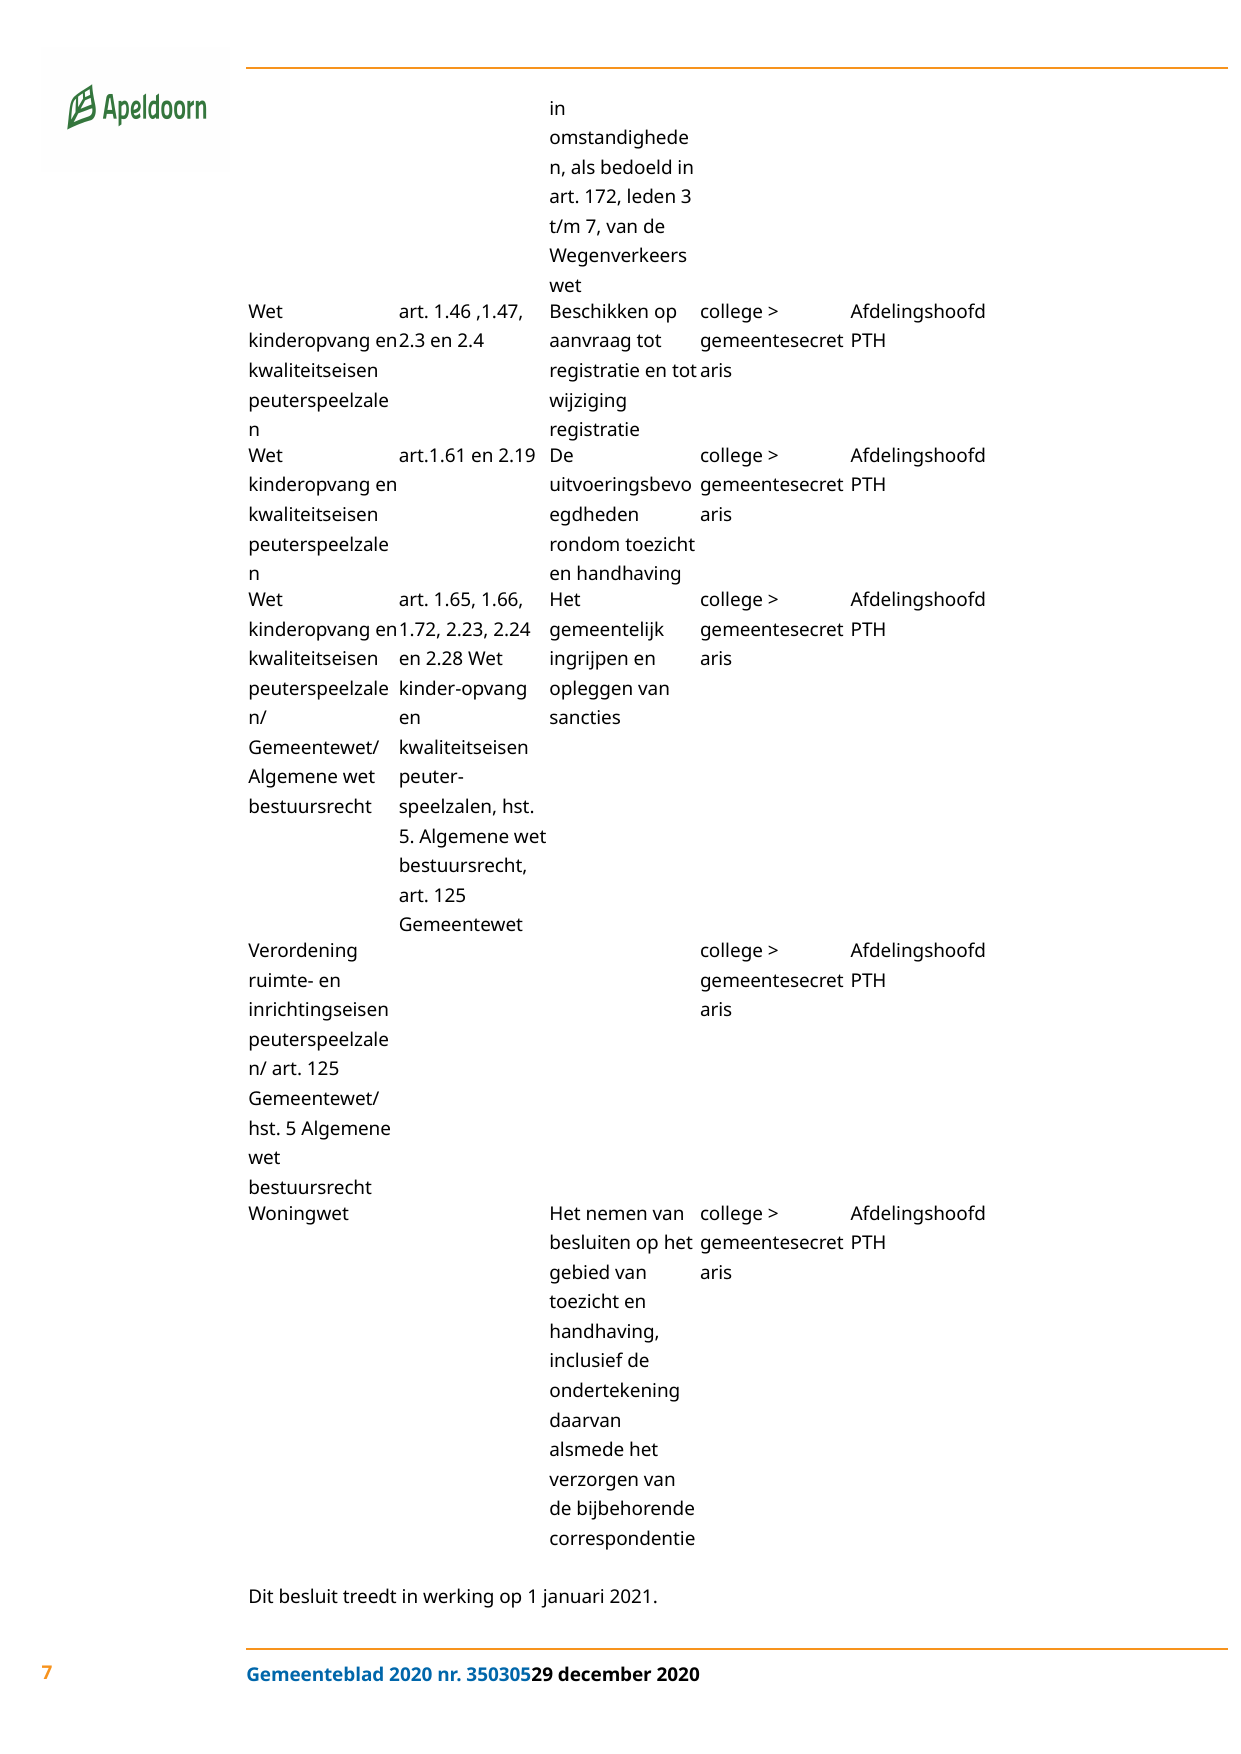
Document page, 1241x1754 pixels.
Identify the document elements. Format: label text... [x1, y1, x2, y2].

table_cell [248, 95, 398, 298]
table_cell [850, 95, 1001, 298]
table_cell Afdelingshoofd PTH [850, 442, 1001, 586]
table_cell [1001, 298, 1152, 442]
table_cell Het gemeentelijk ingrijpen en opleggen van sancties [549, 586, 700, 937]
table_cell Wet kinderopvang en kwaliteitseisen peuterspeelzalen/ Gemeentewet/ Algemene wet bestuursrecht [248, 586, 398, 937]
table_cell art. 1.46 ,1.47, 2.3 en 2.4 [399, 298, 549, 442]
table_cell Beschikken op aanvraag tot registratie en tot wijziging registratie [549, 298, 700, 442]
table_cell art.1.61 en 2.19 [399, 442, 549, 586]
table_cell [700, 95, 850, 298]
table_cell Het nemen van besluiten op het gebied van toezicht en handhaving, inclusief de ondertekening daarvan alsmede het verzorgen van de bijbehorende correspondentie [549, 1200, 700, 1551]
table_cell [1001, 937, 1152, 1200]
table_cell [1001, 442, 1152, 586]
table_cell Afdelingshoofd PTH [850, 298, 1001, 442]
table_cell De uitvoeringsbevoegdheden rondom toezicht en handhaving [549, 442, 700, 586]
table_cell Wet kinderopvang en kwaliteitseisen peuterspeelzalen [248, 298, 398, 442]
table_cell [1001, 95, 1152, 298]
table_cell college > gemeentesecretaris [700, 442, 850, 586]
table_cell [399, 95, 549, 298]
table_cell [549, 937, 700, 1200]
table_cell college > gemeentesecretaris [700, 298, 850, 442]
table_cell [399, 1200, 549, 1551]
table_cell in omstandigheden, als bedoeld in art. 172, leden 3 t/m 7, van de Wegenverkeerswet [549, 95, 700, 298]
table_cell Woningwet [248, 1200, 398, 1551]
table_cell Verordening ruimte- en inrichtingseisen peuterspeelzalen/ art. 125 Gemeentewet/ hst. 5 Algemene wet bestuursrecht [248, 937, 398, 1200]
table_cell college > gemeentesecretaris [700, 1200, 850, 1551]
table_cell Afdelingshoofd PTH [850, 937, 1001, 1200]
table_cell [399, 937, 549, 1200]
table_cell Afdelingshoofd PTH [850, 586, 1001, 937]
table_cell college > gemeentesecretaris [700, 937, 850, 1200]
table_cell [1001, 1200, 1152, 1551]
table_cell [1001, 586, 1152, 937]
table_cell art. 1.65, 1.66, 1.72, 2.23, 2.24 en 2.28 Wet kinder-opvang en kwaliteitseisen peuter-speelzalen, hst. 5. Algemene wet bestuursrecht, art. 125 Gemeentewet [399, 586, 549, 937]
table_cell Wet kinderopvang en kwaliteitseisen peuterspeelzalen [248, 442, 398, 586]
table_cell college > gemeentesecretaris [700, 586, 850, 937]
text Dit besluit treedt in werking op 1 januari 2021. [248, 1584, 1152, 1609]
table_cell Afdelingshoofd PTH [850, 1200, 1001, 1551]
picture [41, 47, 231, 172]
